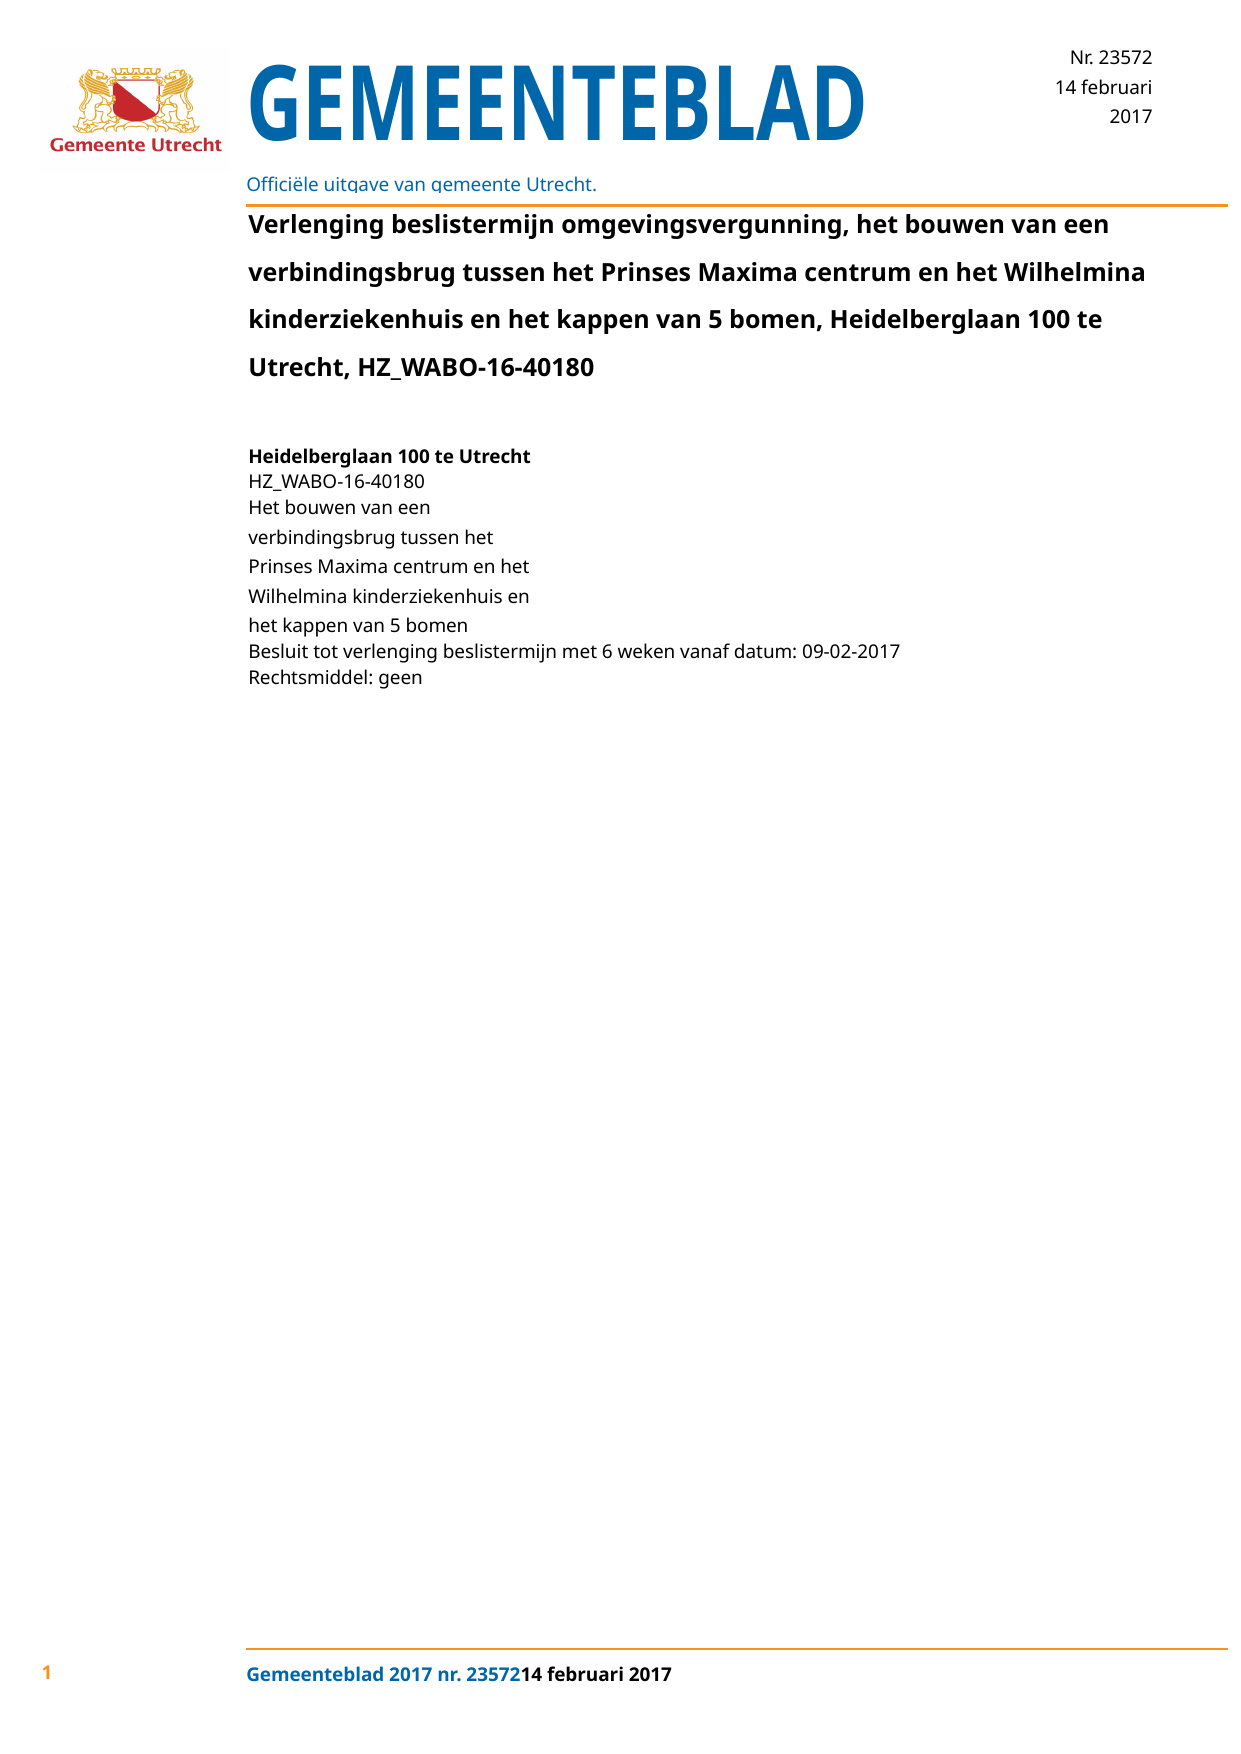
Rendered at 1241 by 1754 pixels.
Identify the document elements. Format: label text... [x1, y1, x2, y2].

text Verlenging beslistermijn omgevingsvergunning, het bouwen van een verbindingsbrug tussen het Prinses Maxima centrum en het Wilhelmina kinderziekenhuis en het kappen van 5 bomen, Heidelberglaan 100 te Utrecht, HZ_WABO-16-40180 [248, 207, 1152, 384]
table_cell HZ_WABO-16-40180 [248, 469, 1152, 494]
table_cell Besluit tot verlenging beslistermijn met 6 weken vanaf datum: 09-02-2017 [248, 638, 1152, 664]
picture [41, 47, 231, 172]
table_cell Het bouwen van een verbindingsbrug tussen het Prinses Maxima centrum en het Wilhelmina kinderziekenhuis en het kappen van 5 bomen [248, 494, 549, 638]
table_cell Rechtsmiddel: geen [248, 664, 1152, 690]
table_header Heidelberglaan 100 te Utrecht [248, 443, 1152, 468]
